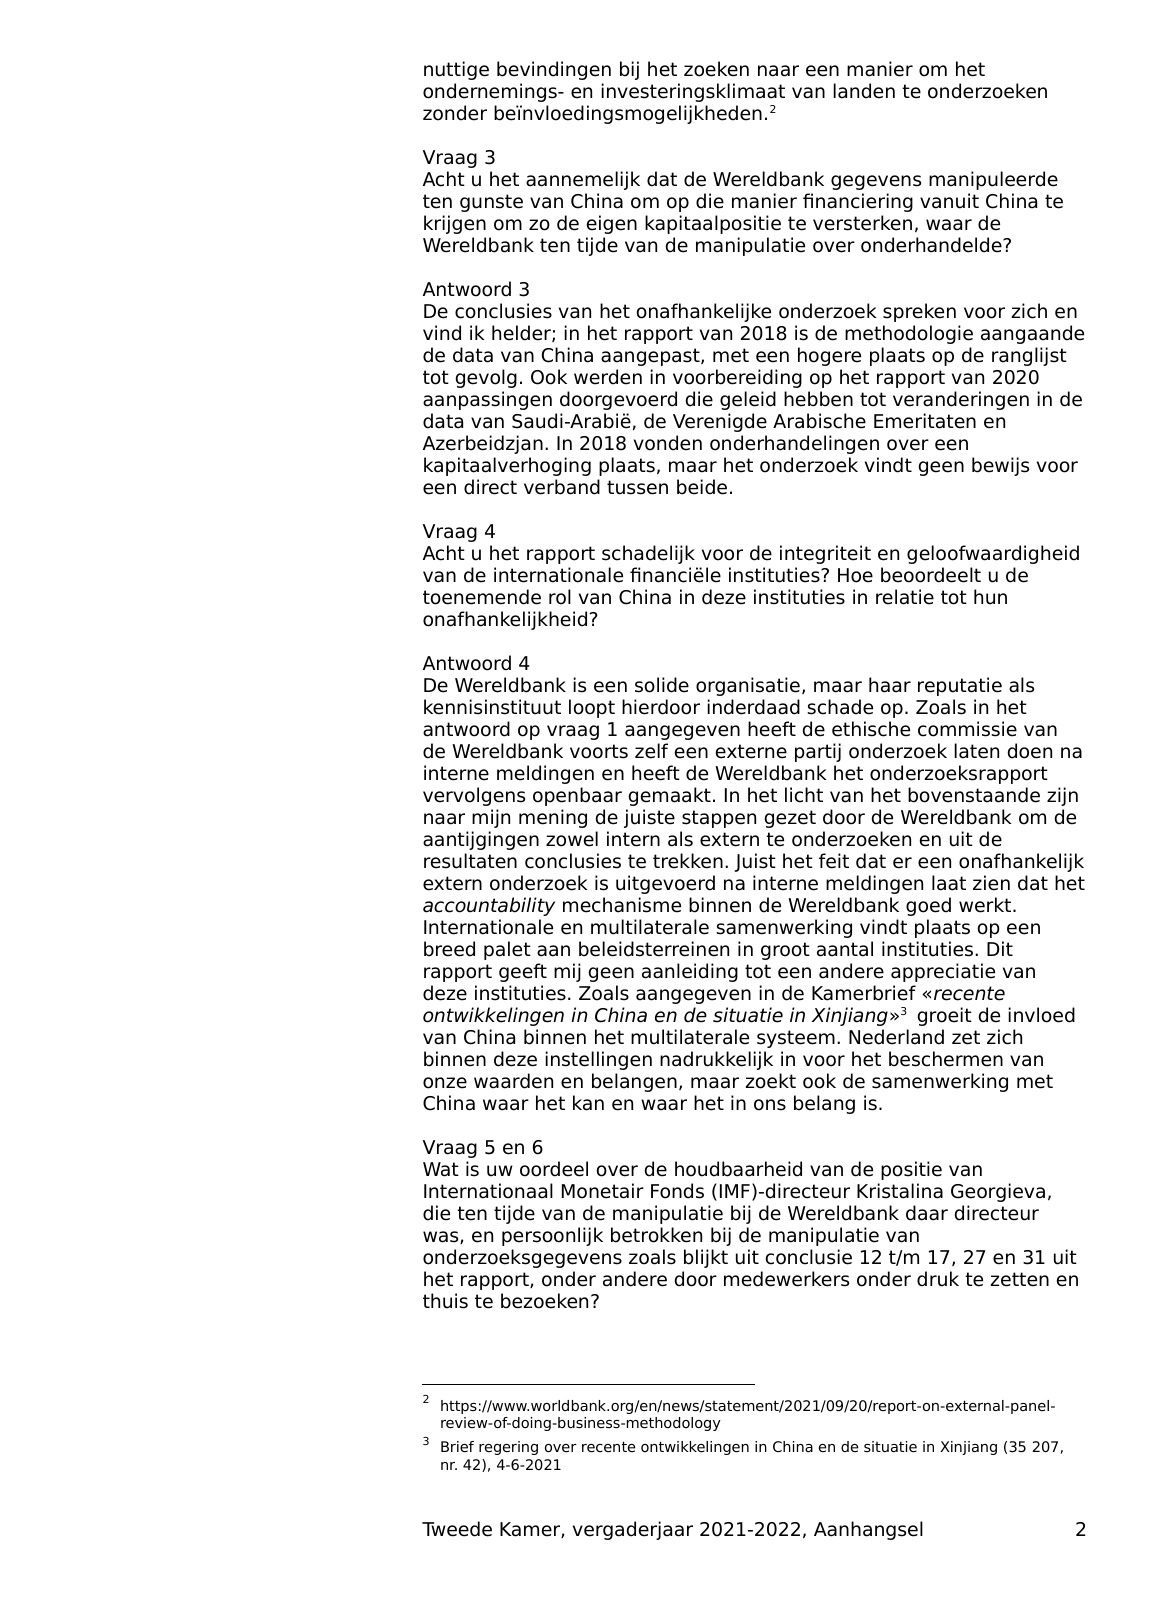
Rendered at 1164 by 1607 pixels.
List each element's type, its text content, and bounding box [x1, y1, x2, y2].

text Acht u het rapport schadelijk voor de integriteit en geloofwaardigheid van de internationale financiële instituties? Hoe beoordeelt u de toenemende rol van China in deze instituties in relatie tot hun onafhankelijkheid? [422, 543, 1087, 631]
text Vraag 3 [422, 147, 1087, 169]
text Wat is uw oordeel over de houdbaarheid van de positie van Internationaal Monetair Fonds (IMF)-directeur Kristalina Georgieva, die ten tijde van de manipulatie bij de Wereldbank daar directeur was, en persoonlijk betrokken bij de manipulatie van onderzoeksgegevens zoals blijkt uit conclusie 12 t/m 17, 27 en 31 uit het rapport, onder andere door medewerkers onder druk te zetten en thuis te bezoeken? [422, 1159, 1087, 1313]
text https://www.worldbank.org/en/news/statement/2021/09/20/report-on-external-panel-review-of-doing-business-methodology [422, 1393, 1087, 1432]
text nuttige bevindingen bij het zoeken naar een manier om het ondernemings- en investeringsklimaat van landen te onderzoeken zonder beïnvloedingsmogelijkheden. [422, 59, 1087, 125]
text Acht u het aannemelijk dat de Wereldbank gegevens manipuleerde ten gunste van China om op die manier financiering vanuit China te krijgen om zo de eigen kapitaalpositie te versterken, waar de Wereldbank ten tijde van de manipulatie over onderhandelde? [422, 169, 1087, 257]
text Vraag 5 en 6 [422, 1137, 1087, 1159]
text Brief regering over recente ontwikkelingen in China en de situatie in Xinjiang (35 207, nr. 42), 4-6-2021 [422, 1435, 1087, 1474]
text De Wereldbank is een solide organisatie, maar haar reputatie als kennisinstituut loopt hierdoor inderdaad schade op. Zoals in het antwoord op vraag 1 aangegeven heeft de ethische commissie van de Wereldbank voorts zelf een externe partij onderzoek laten doen na interne meldingen en heeft de Wereldbank het onderzoeksrapport vervolgens openbaar gemaakt. In het licht van het bovenstaande zijn naar mijn mening de juiste stappen gezet door de Wereldbank om de aantijgingen zowel intern als extern te onderzoeken en uit de resultaten conclusies te trekken. Juist het feit dat er een onafhankelijk extern onderzoek is uitgevoerd na interne meldingen laat zien dat het accountability mechanisme binnen de Wereldbank goed werkt. [422, 675, 1087, 917]
text Internationale en multilaterale samenwerking vindt plaats op een breed palet aan beleidsterreinen in groot aantal instituties. Dit rapport geeft mij geen aanleiding tot een andere appreciatie van deze instituties. Zoals aangegeven in de Kamerbrief «recente ontwikkelingen in China en de situatie in Xinjiang» groeit de invloed van China binnen het multilaterale systeem. Nederland zet zich binnen deze instellingen nadrukkelijk in voor het beschermen van onze waarden en belangen, maar zoekt ook de samenwerking met China waar het kan en waar het in ons belang is. [422, 917, 1087, 1115]
text Antwoord 3 [422, 279, 1087, 301]
text Vraag 4 [422, 521, 1087, 543]
text De conclusies van het onafhankelijke onderzoek spreken voor zich en vind ik helder; in het rapport van 2018 is de methodologie aangaande de data van China aangepast, met een hogere plaats op de ranglijst tot gevolg. Ook werden in voorbereiding op het rapport van 2020 aanpassingen doorgevoerd die geleid hebben tot veranderingen in de data van Saudi-Arabië, de Verenigde Arabische Emeritaten en Azerbeidzjan. In 2018 vonden onderhandelingen over een kapitaalverhoging plaats, maar het onderzoek vindt geen bewijs voor een direct verband tussen beide. [422, 301, 1087, 499]
text Antwoord 4 [422, 653, 1087, 675]
